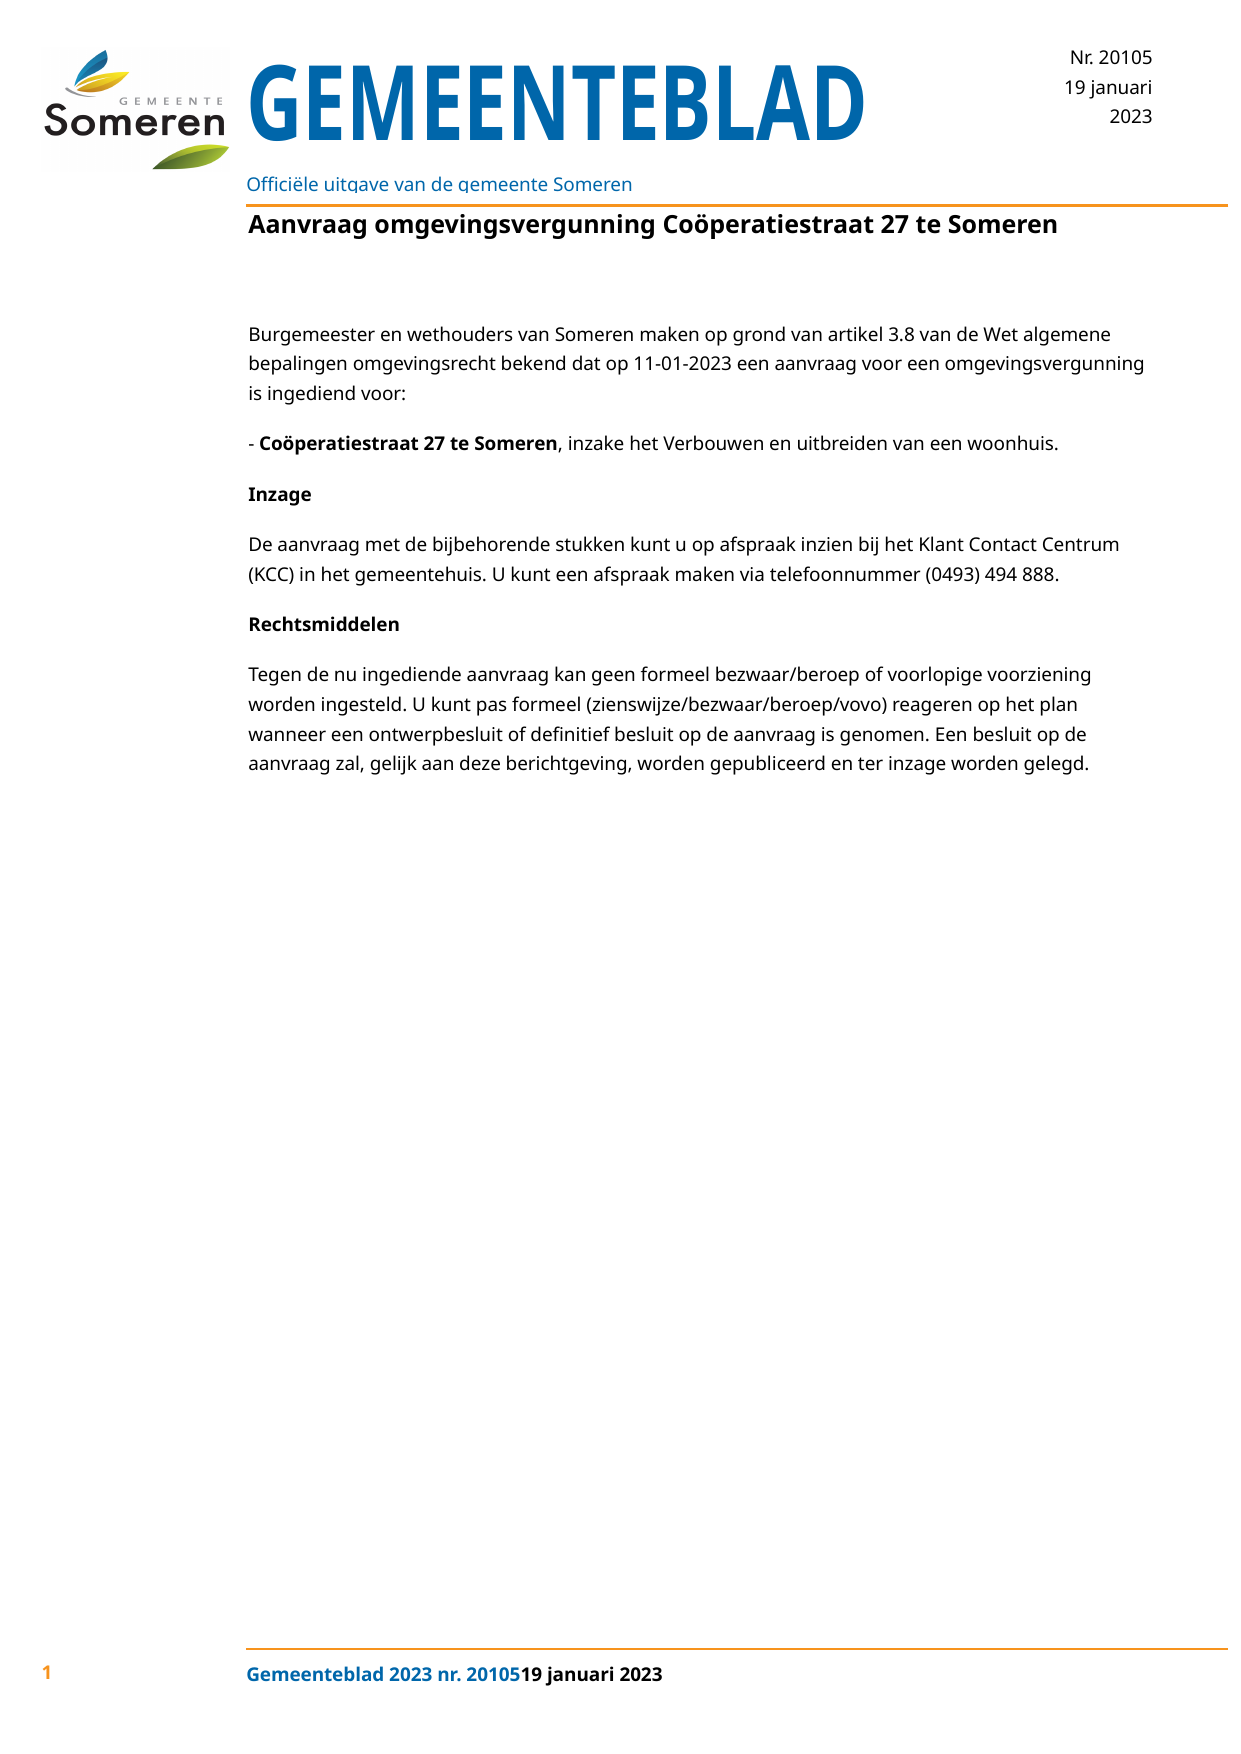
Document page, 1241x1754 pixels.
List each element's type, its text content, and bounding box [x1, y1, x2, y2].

text Aanvraag omgevingsvergunning Coöperatiestraat 27 te Someren [248, 207, 1152, 241]
text De aanvraag met de bijbehorende stukken kunt u op afspraak inzien bij het Klant Contact Centrum (KCC) in het gemeentehuis. U kunt een afspraak maken via telefoonnummer (0493) 494 888. [248, 531, 1152, 586]
text - Coöperatiestraat 27 te Someren, inzake het Verbouwen en uitbreiden van een woonhuis. [248, 430, 1152, 456]
text Rechtsmiddelen [248, 611, 1152, 637]
text Tegen de nu ingediende aanvraag kan geen formeel bezwaar/beroep of voorlopige voorziening worden ingesteld. U kunt pas formeel (zienswijze/bezwaar/beroep/vovo) reageren op het plan wanneer een ontwerpbesluit of definitief besluit op de aanvraag is genomen. Een besluit op de aanvraag zal, gelijk aan deze berichtgeving, worden gepubliceerd en ter inzage worden gelegd. [248, 662, 1152, 776]
text Burgemeester en wethouders van Someren maken op grond van artikel 3.8 van de Wet algemene bepalingen omgevingsrecht bekend dat op 11-01-2023 een aanvraag voor een omgevingsvergunning is ingediend voor: [248, 321, 1152, 406]
text Inzage [248, 481, 1152, 506]
picture [41, 47, 231, 172]
